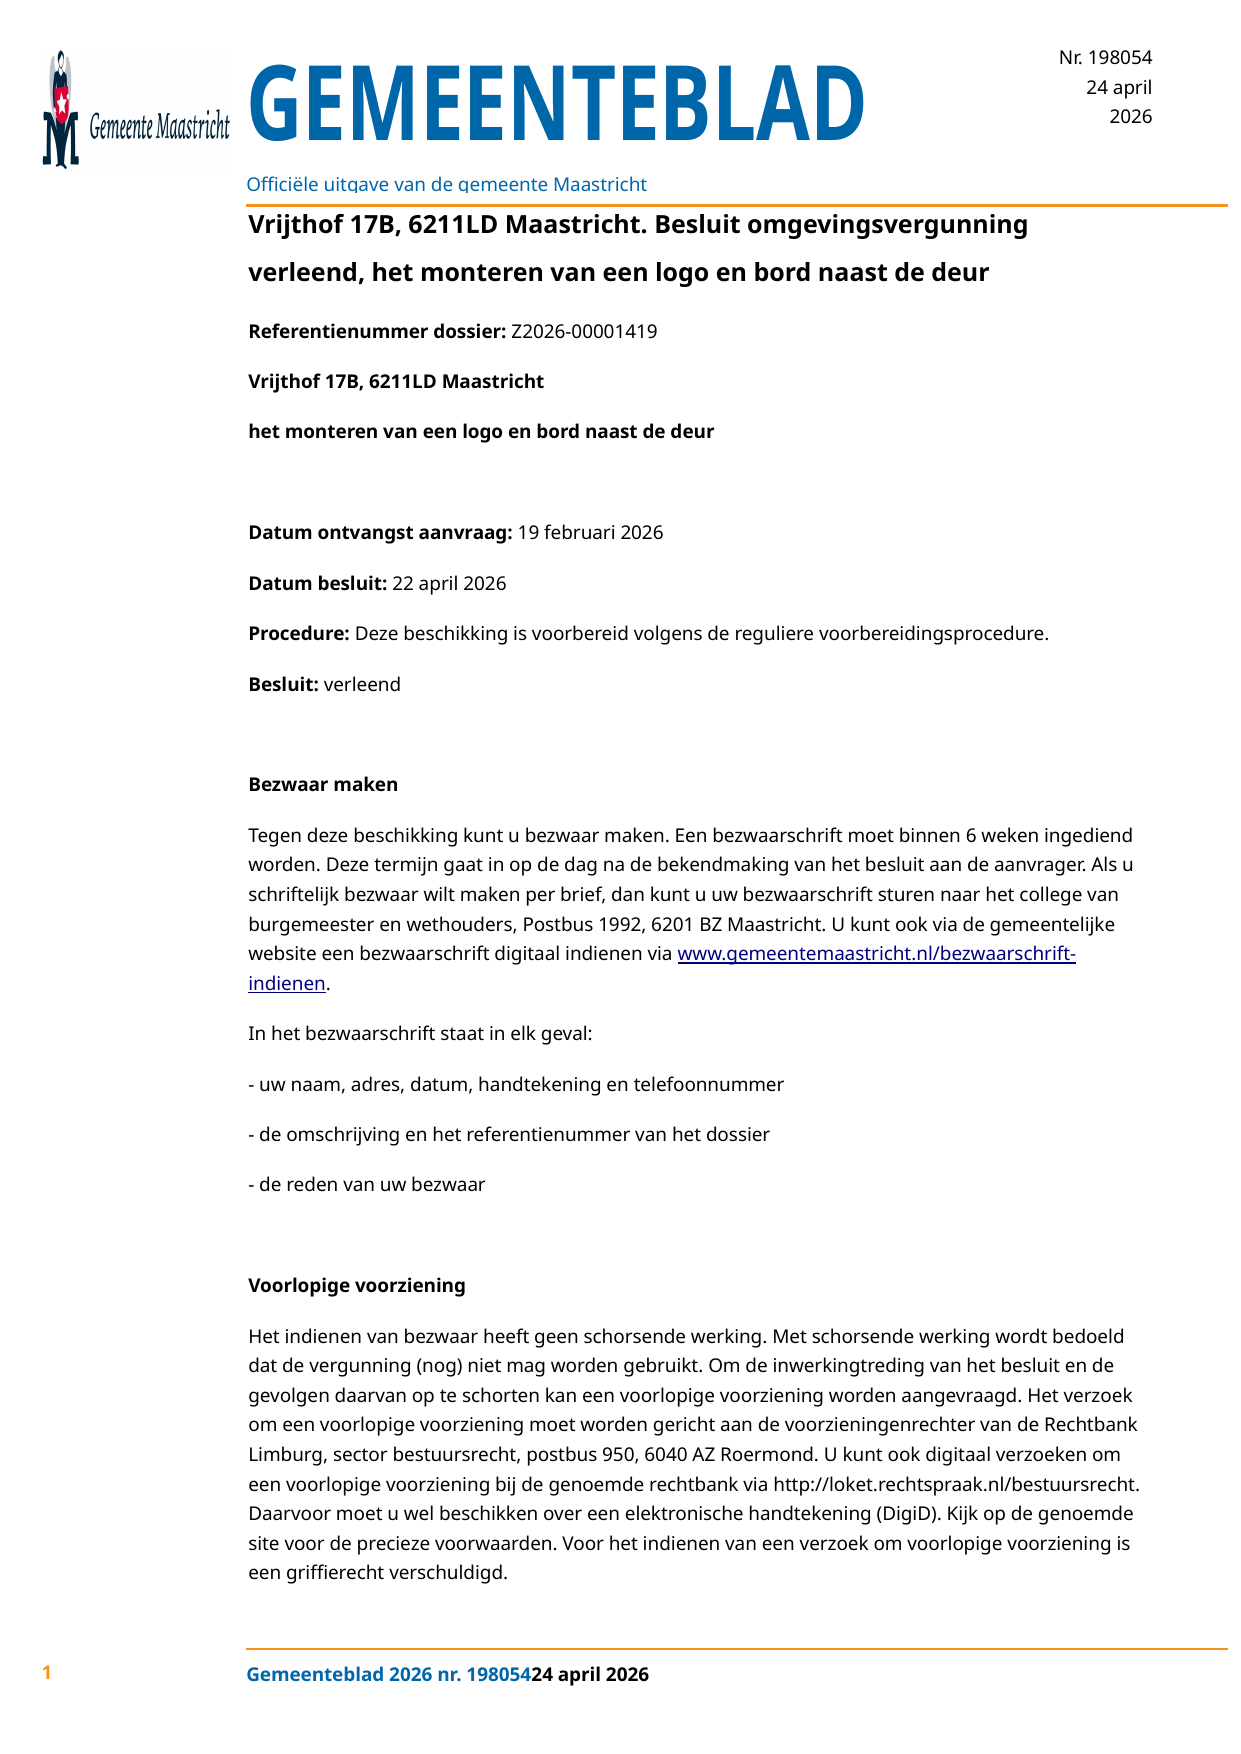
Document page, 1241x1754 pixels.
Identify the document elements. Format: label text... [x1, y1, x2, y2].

text Tegen deze beschikking kunt u bezwaar maken. Een bezwaarschrift moet binnen 6 weken ingediend worden. Deze termijn gaat in op de dag na de bekendmaking van het besluit aan de aanvrager. Als u schriftelijk bezwaar wilt maken per brief, dan kunt u uw bezwaarschrift sturen naar het college van burgemeester en wethouders, Postbus 1992, 6201 BZ Maastricht. U kunt ook via de gemeentelijke website een bezwaarschrift digitaal indienen via www.gemeentemaastricht.nl/bezwaarschrift-indienen. [248, 822, 1152, 996]
text Voorlopige voorziening [248, 1272, 1152, 1298]
text In het bezwaarschrift staat in elk geval: [248, 1020, 1152, 1046]
picture [41, 47, 231, 172]
text Het indienen van bezwaar heeft geen schorsende werking. Met schorsende werking wordt bedoeld dat de vergunning (nog) niet mag worden gebruikt. Om de inwerkingtreding van het besluit en de gevolgen daarvan op te schorten kan een voorlopige voorziening worden aangevraagd. Het verzoek om een voorlopige voorziening moet worden gericht aan de voorzieningenrechter van de Rechtbank Limburg, sector bestuursrecht, postbus 950, 6040 AZ Roermond. U kunt ook digitaal verzoeken om een voorlopige voorziening bij de genoemde rechtbank via http://loket.rechtspraak.nl/bestuursrecht. Daarvoor moet u wel beschikken over een elektronische handtekening (DigiD). Kijk op de genoemde site voor de precieze voorwaarden. Voor het indienen van een verzoek om voorlopige voorziening is een griffierecht verschuldigd. [248, 1323, 1152, 1585]
text Vrijthof 17B, 6211LD Maastricht [248, 368, 1152, 394]
text Besluit: verleend [248, 671, 1152, 697]
text Vrijthof 17B, 6211LD Maastricht. Besluit omgevingsvergunning verleend, het monteren van een logo en bord naast de deur [248, 207, 1152, 288]
text Datum ontvangst aanvraag: 19 februari 2026 [248, 519, 1152, 545]
text - de reden van uw bezwaar [248, 1172, 1152, 1197]
text Referentienummer dossier: Z2026-00001419 [248, 318, 1152, 344]
text het monteren van een logo en bord naast de deur [248, 419, 1152, 444]
text - uw naam, adres, datum, handtekening en telefoonnummer [248, 1071, 1152, 1097]
text Procedure: Deze beschikking is voorbereid volgens de reguliere voorbereidingsprocedure. [248, 620, 1152, 646]
text Bezwaar maken [248, 772, 1152, 797]
text - de omschrijving en het referentienummer van het dossier [248, 1121, 1152, 1147]
text Datum besluit: 22 april 2026 [248, 570, 1152, 596]
